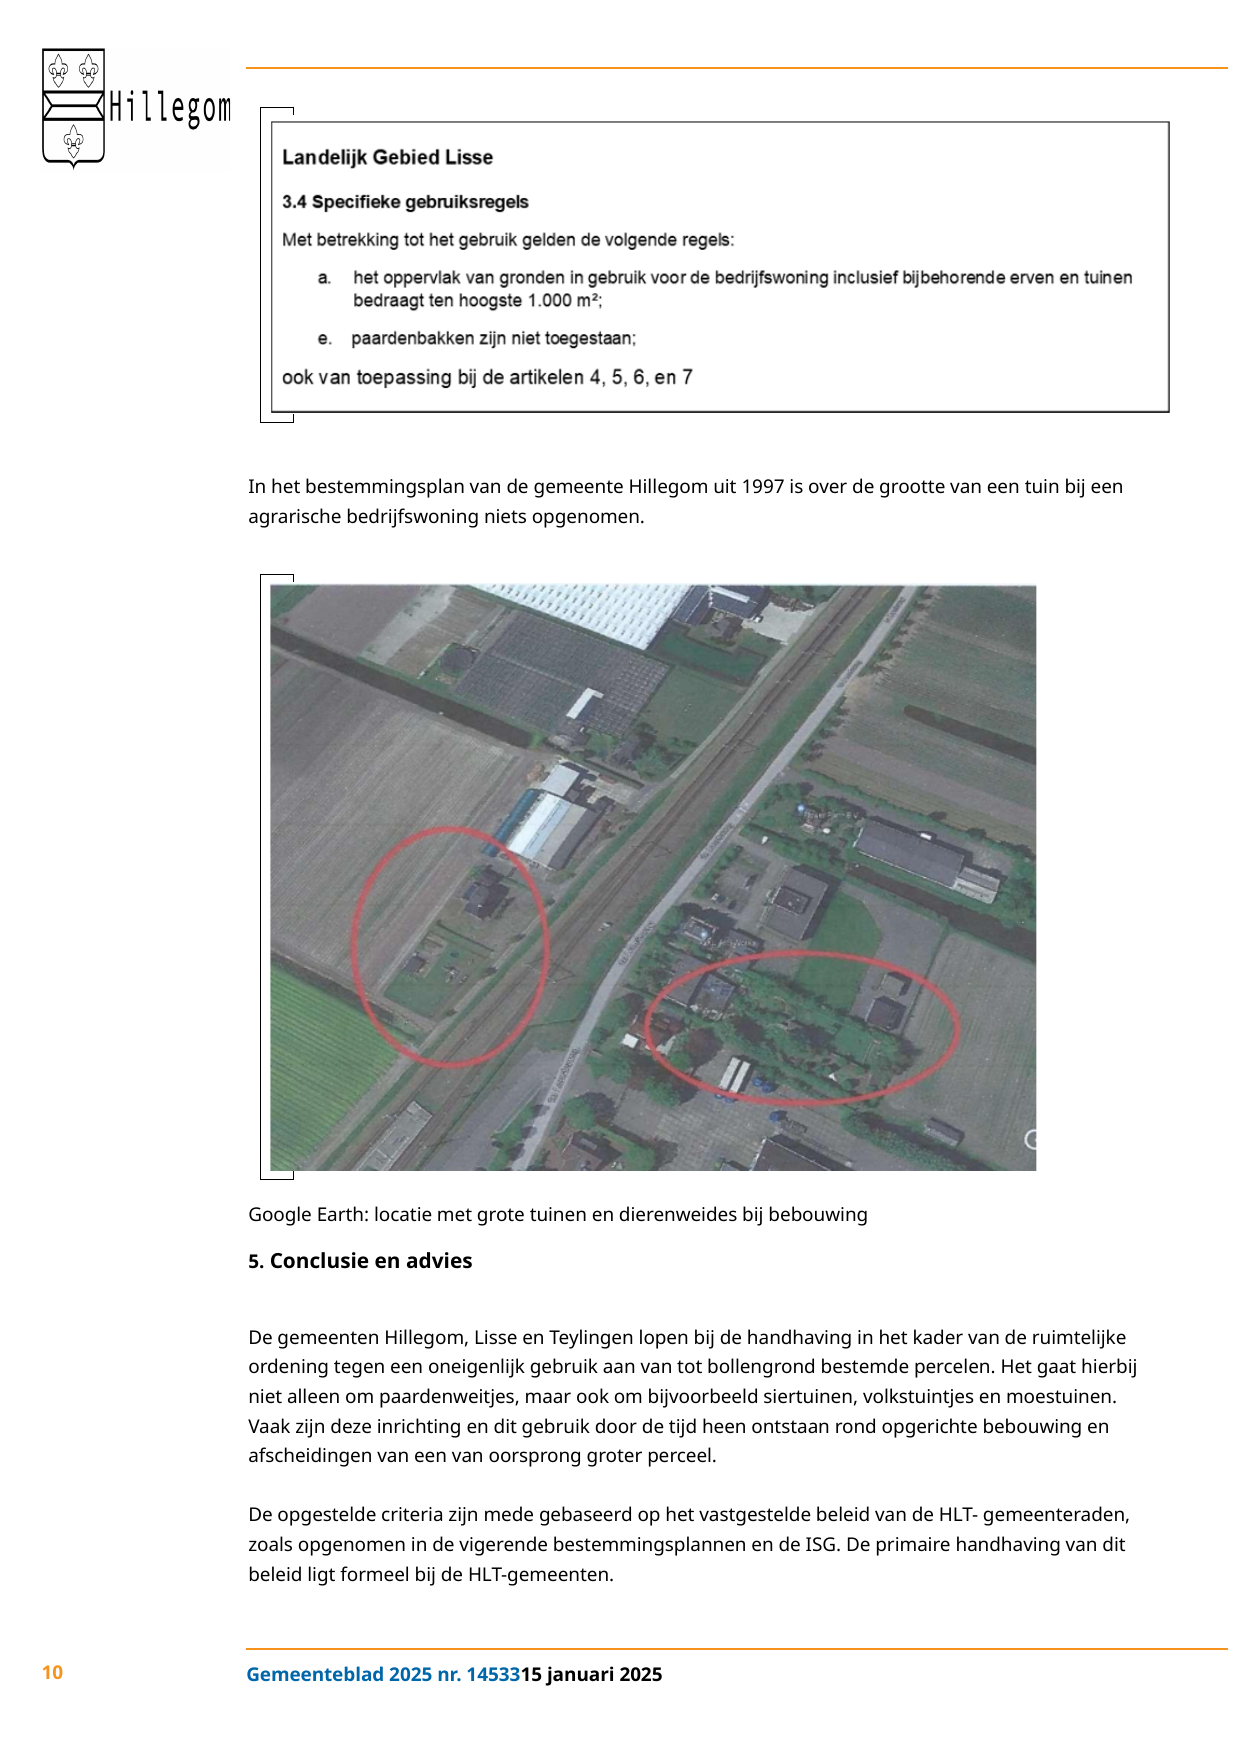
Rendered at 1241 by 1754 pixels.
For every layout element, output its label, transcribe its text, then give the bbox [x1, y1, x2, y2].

picture [268, 582, 1037, 1171]
text 5. Conclusie en advies [248, 1246, 1152, 1275]
picture [268, 115, 1173, 414]
text Google Earth: locatie met grote tuinen en dierenweides bij bebouwing [248, 1201, 1152, 1226]
picture [41, 47, 231, 172]
text In het bestemmingsplan van de gemeente Hillegom uit 1997 is over de grootte van een tuin bij een agrarische bedrijfswoning niets opgenomen. [248, 473, 1152, 528]
text De gemeenten Hillegom, Lisse en Teylingen lopen bij de handhaving in het kader van de ruimtelijke ordening tegen een oneigenlijk gebruik aan van tot bollengrond bestemde percelen. Het gaat hierbij niet alleen om paardenweitjes, maar ook om bijvoorbeeld siertuinen, volkstuintjes en moestuinen. Vaak zijn deze inrichting en dit gebruik door de tijd heen ontstaan rond opgerichte bebouwing en afscheidingen van een van oorsprong groter perceel. [248, 1324, 1152, 1468]
text De opgestelde criteria zijn mede gebaseerd op het vastgestelde beleid van de HLT- gemeenteraden, zoals opgenomen in de vigerende bestemmingsplannen en de ISG. De primaire handhaving van dit beleid ligt formeel bij de HLT-gemeenten. [248, 1502, 1152, 1586]
